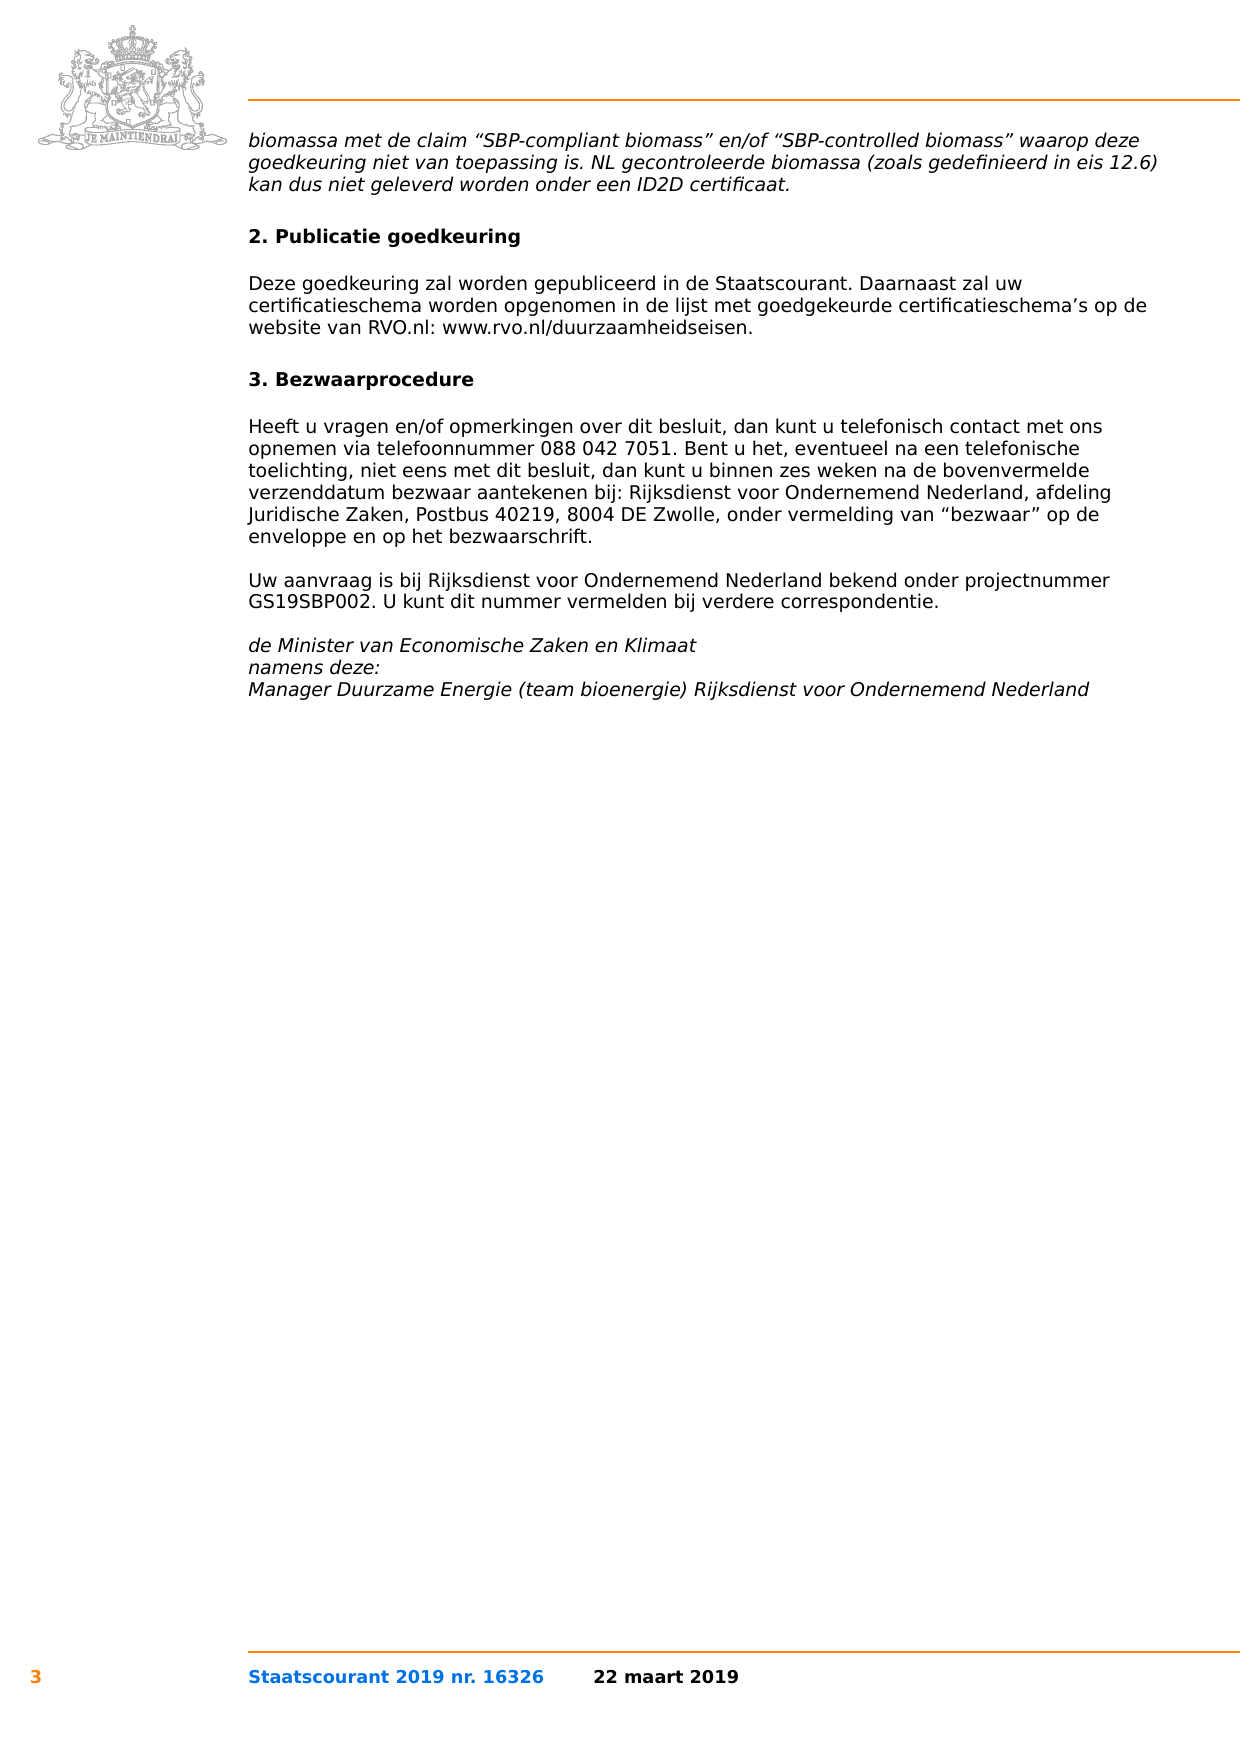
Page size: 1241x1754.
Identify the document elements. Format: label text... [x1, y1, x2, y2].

text Uw aanvraag is bij Rijksdienst voor Ondernemend Nederland bekend onder projectnummer GS19SBP002. U kunt dit nummer vermelden bij verdere correspondentie. [248, 569, 1163, 613]
text biomassa met de claim “SBP-compliant biomass” en/of “SBP-controlled biomass” waarop deze goedkeuring niet van toepassing is. NL gecontroleerde biomassa (zoals gedefinieerd in eis 12.6) kan dus niet geleverd worden onder een ID2D certificaat. [248, 130, 1163, 196]
text Heeft u vragen en/of opmerkingen over dit besluit, dan kunt u telefonisch contact met ons opnemen via telefoonnummer 088 042 7051. Bent u het, eventueel na een telefonische toelichting, niet eens met dit besluit, dan kunt u binnen zes weken na de bovenvermelde verzenddatum bezwaar aantekenen bij: Rijksdienst voor Ondernemend Nederland, afdeling Juridische Zaken, Postbus 40219, 8004 DE Zwolle, onder vermelding van “bezwaar” op de enveloppe en op het bezwaarschrift. [248, 416, 1163, 548]
subtitle 3. Bezwaarprocedure [248, 369, 1163, 391]
text Deze goedkeuring zal worden gepubliceerd in de Staatscourant. Daarnaast zal uw certificatieschema worden opgenomen in de lijst met goedgekeurde certificatieschema’s op de website van RVO.nl: www.rvo.nl/duurzaamheidseisen. [248, 273, 1163, 339]
picture [38, 25, 227, 150]
subtitle 2. Publicatie goedkeuring [248, 226, 1163, 248]
text de Minister van Economische Zaken en Klimaat namens deze: Manager Duurzame Energie (team bioenergie) Rijksdienst voor Ondernemend Nederland [248, 635, 1163, 701]
